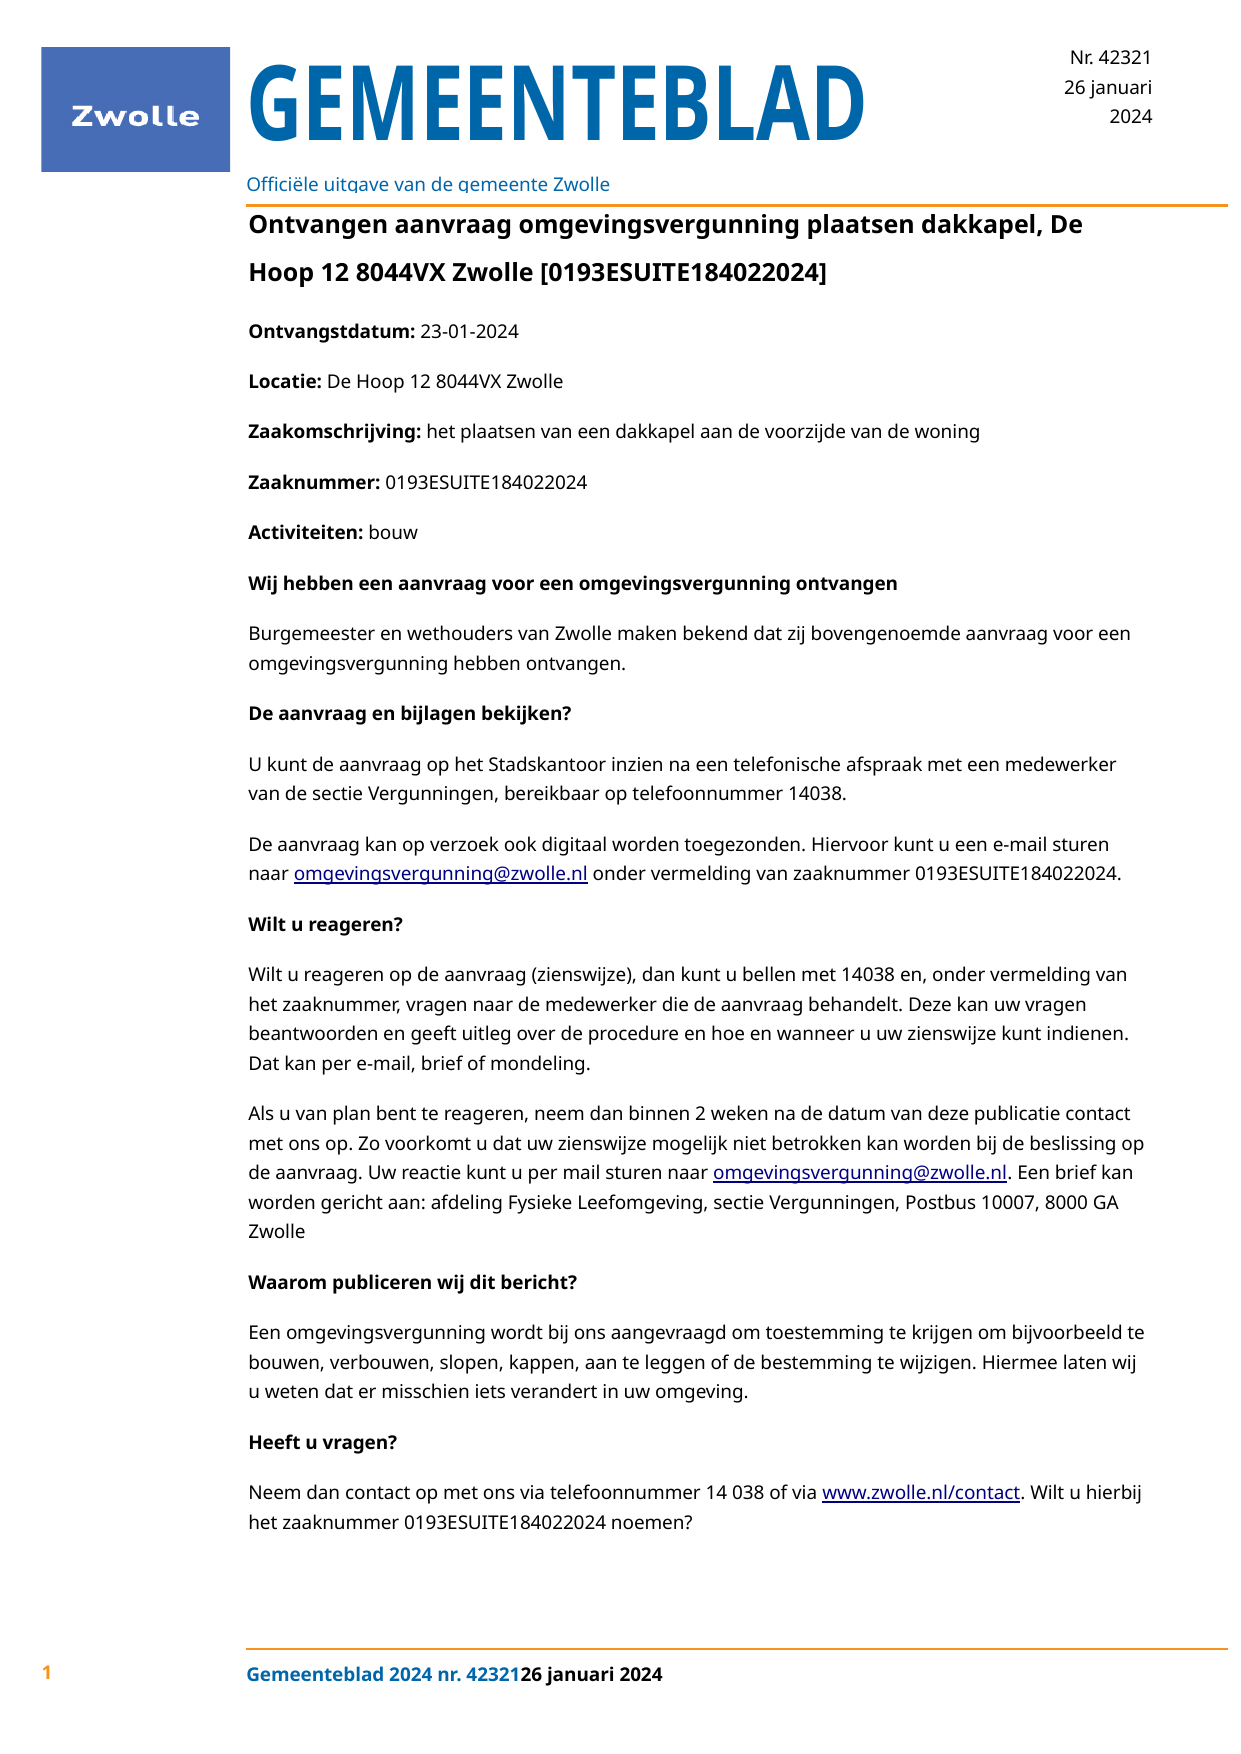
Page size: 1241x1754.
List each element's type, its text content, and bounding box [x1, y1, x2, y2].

text Wij hebben een aanvraag voor een omgevingsvergunning ontvangen [248, 570, 1152, 596]
text Burgemeester en wethouders van Zwolle maken bekend dat zij bovengenoemde aanvraag voor een omgevingsvergunning hebben ontvangen. [248, 620, 1152, 676]
text Ontvangen aanvraag omgevingsvergunning plaatsen dakkapel, De Hoop 12 8044VX Zwolle [0193ESUITE184022024] [248, 207, 1152, 288]
text Zaakomschrijving: het plaatsen van een dakkapel aan de voorzijde van de woning [248, 419, 1152, 444]
text Neem dan contact op met ons via telefoonnummer 14 038 of via www.zwolle.nl/contact. Wilt u hierbij het zaaknummer 0193ESUITE184022024 noemen? [248, 1479, 1152, 1535]
text Ontvangstdatum: 23-01-2024 [248, 318, 1152, 344]
text U kunt de aanvraag op het Stadskantoor inzien na een telefonische afspraak met een medewerker van de sectie Vergunningen, bereikbaar op telefoonnummer 14038. [248, 751, 1152, 806]
text De aanvraag en bijlagen bekijken? [248, 700, 1152, 726]
text Wilt u reageren op de aanvraag (zienswijze), dan kunt u bellen met 14038 en, onder vermelding van het zaaknummer, vragen naar de medewerker die de aanvraag behandelt. Deze kan uw vragen beantwoorden en geeft uitleg over de procedure en hoe en wanneer u uw zienswijze kunt indienen. Dat kan per e-mail, brief of mondeling. [248, 961, 1152, 1076]
text Heeft u vragen? [248, 1429, 1152, 1455]
text Activiteiten: bouw [248, 519, 1152, 545]
text Een omgevingsvergunning wordt bij ons aangevraagd om toestemming te krijgen om bijvoorbeeld te bouwen, verbouwen, slopen, kappen, aan te leggen of de bestemming te wijzigen. Hiermee laten wij u weten dat er misschien iets verandert in uw omgeving. [248, 1319, 1152, 1404]
text Als u van plan bent te reageren, neem dan binnen 2 weken na de datum van deze publicatie contact met ons op. Zo voorkomt u dat uw zienswijze mogelijk niet betrokken kan worden bij de beslissing op de aanvraag. Uw reactie kunt u per mail sturen naar omgevingsvergunning@zwolle.nl. Een brief kan worden gericht aan: afdeling Fysieke Leefomgeving, sectie Vergunningen, Postbus 10007, 8000 GA Zwolle [248, 1100, 1152, 1244]
text Wilt u reageren? [248, 911, 1152, 937]
text Zaaknummer: 0193ESUITE184022024 [248, 469, 1152, 495]
text De aanvraag kan op verzoek ook digitaal worden toegezonden. Hiervoor kunt u een e-mail sturen naar omgevingsvergunning@zwolle.nl onder vermelding van zaaknummer 0193ESUITE184022024. [248, 831, 1152, 886]
text Locatie: De Hoop 12 8044VX Zwolle [248, 368, 1152, 394]
text Waarom publiceren wij dit bericht? [248, 1269, 1152, 1295]
picture [41, 47, 231, 172]
